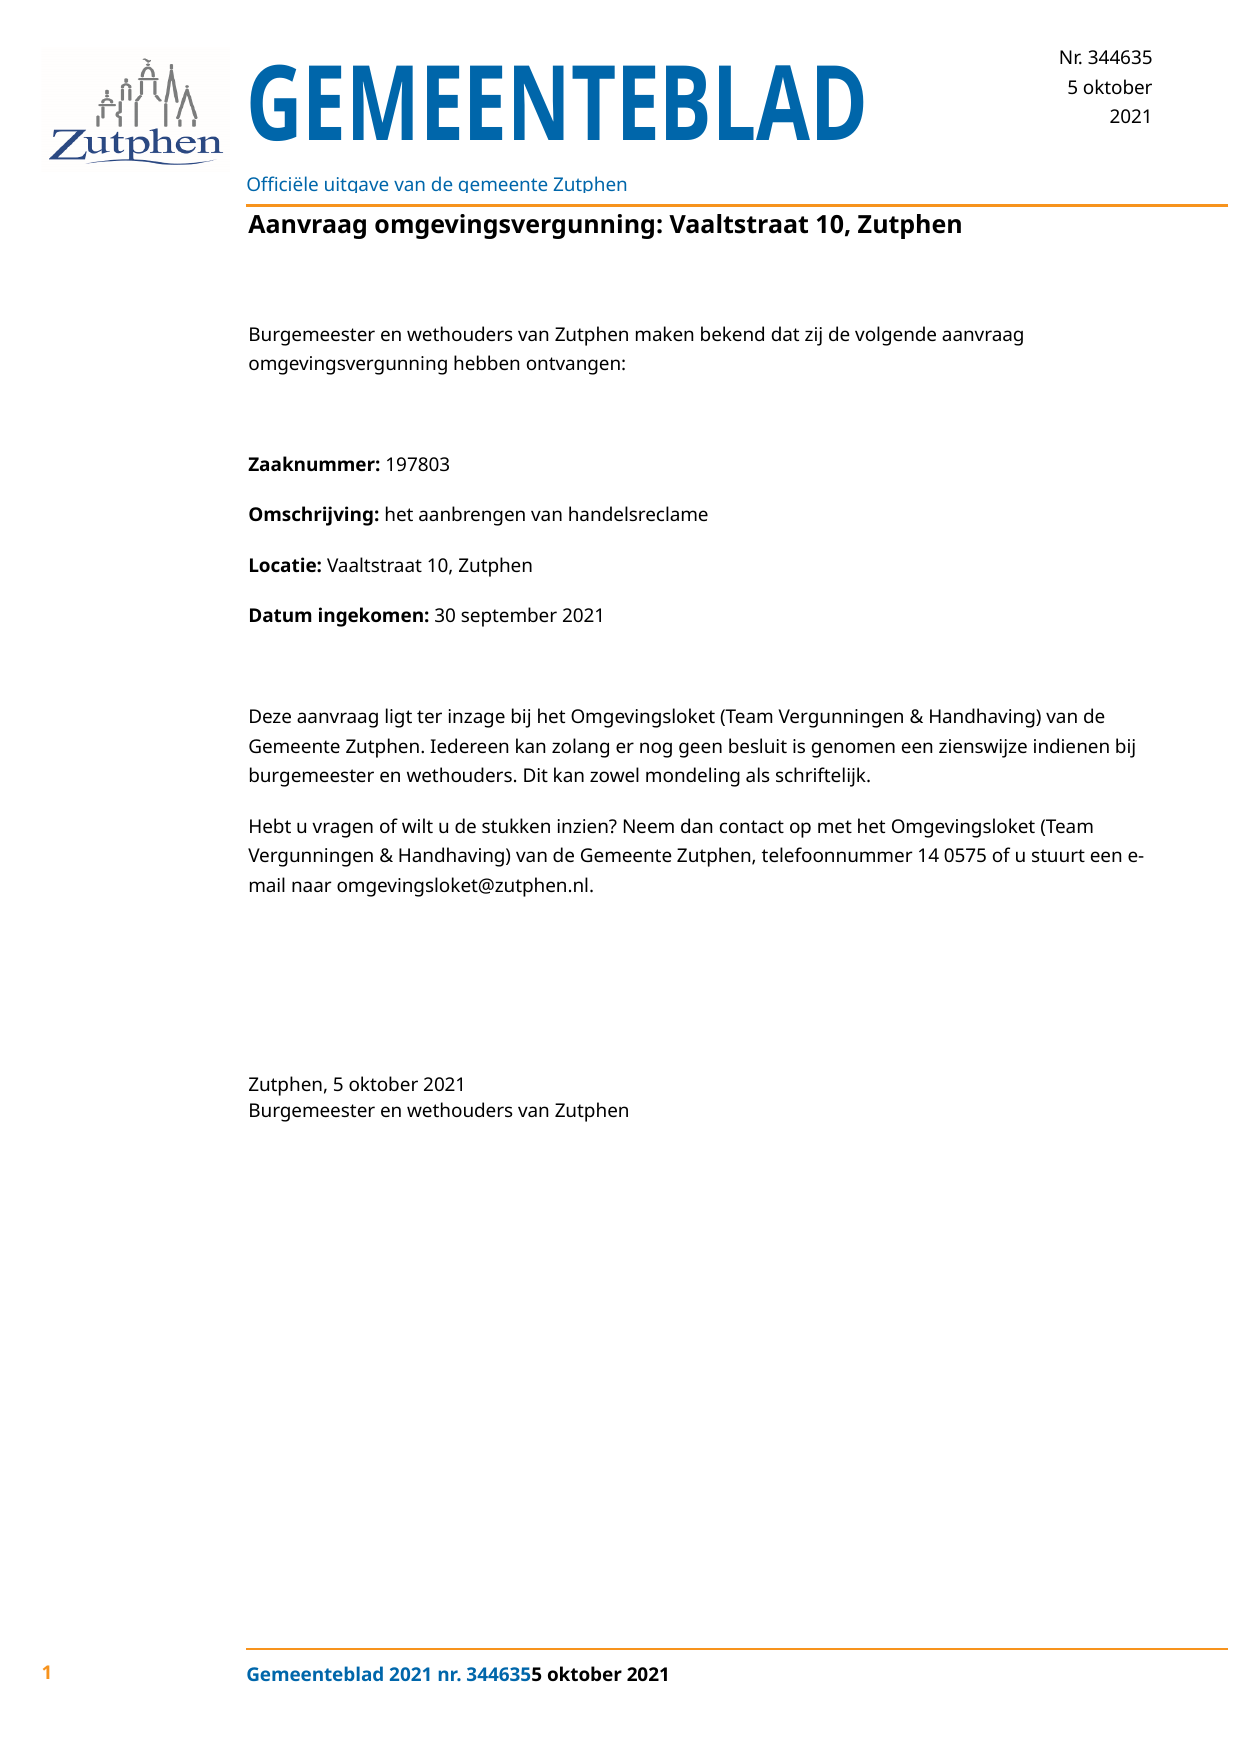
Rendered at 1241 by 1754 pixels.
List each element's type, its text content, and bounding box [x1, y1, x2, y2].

text Zutphen, 5 oktober 2021 [248, 1071, 1152, 1097]
text Locatie: Vaaltstraat 10, Zutphen [248, 552, 1152, 578]
text Zaaknummer: 197803 [248, 451, 1152, 477]
text Hebt u vragen of wilt u de stukken inzien? Neem dan contact op met het Omgevingsloket (Team Vergunningen & Handhaving) van de Gemeente Zutphen, telefoonnummer 14 0575 of u stuurt een e-mail naar omgevingsloket@zutphen.nl. [248, 813, 1152, 898]
text Deze aanvraag ligt ter inzage bij het Omgevingsloket (Team Vergunningen & Handhaving) van de Gemeente Zutphen. Iedereen kan zolang er nog geen besluit is genomen een zienswijze indienen bij burgemeester en wethouders. Dit kan zowel mondeling als schriftelijk. [248, 703, 1152, 788]
text Burgemeester en wethouders van Zutphen maken bekend dat zij de volgende aanvraag omgevingsvergunning hebben ontvangen: [248, 321, 1152, 376]
picture [41, 47, 231, 172]
text Omschrijving: het aanbrengen van handelsreclame [248, 502, 1152, 527]
text Burgemeester en wethouders van Zutphen [248, 1097, 1152, 1122]
text Datum ingekomen: 30 september 2021 [248, 602, 1152, 628]
text Aanvraag omgevingsvergunning: Vaaltstraat 10, Zutphen [248, 207, 1152, 241]
